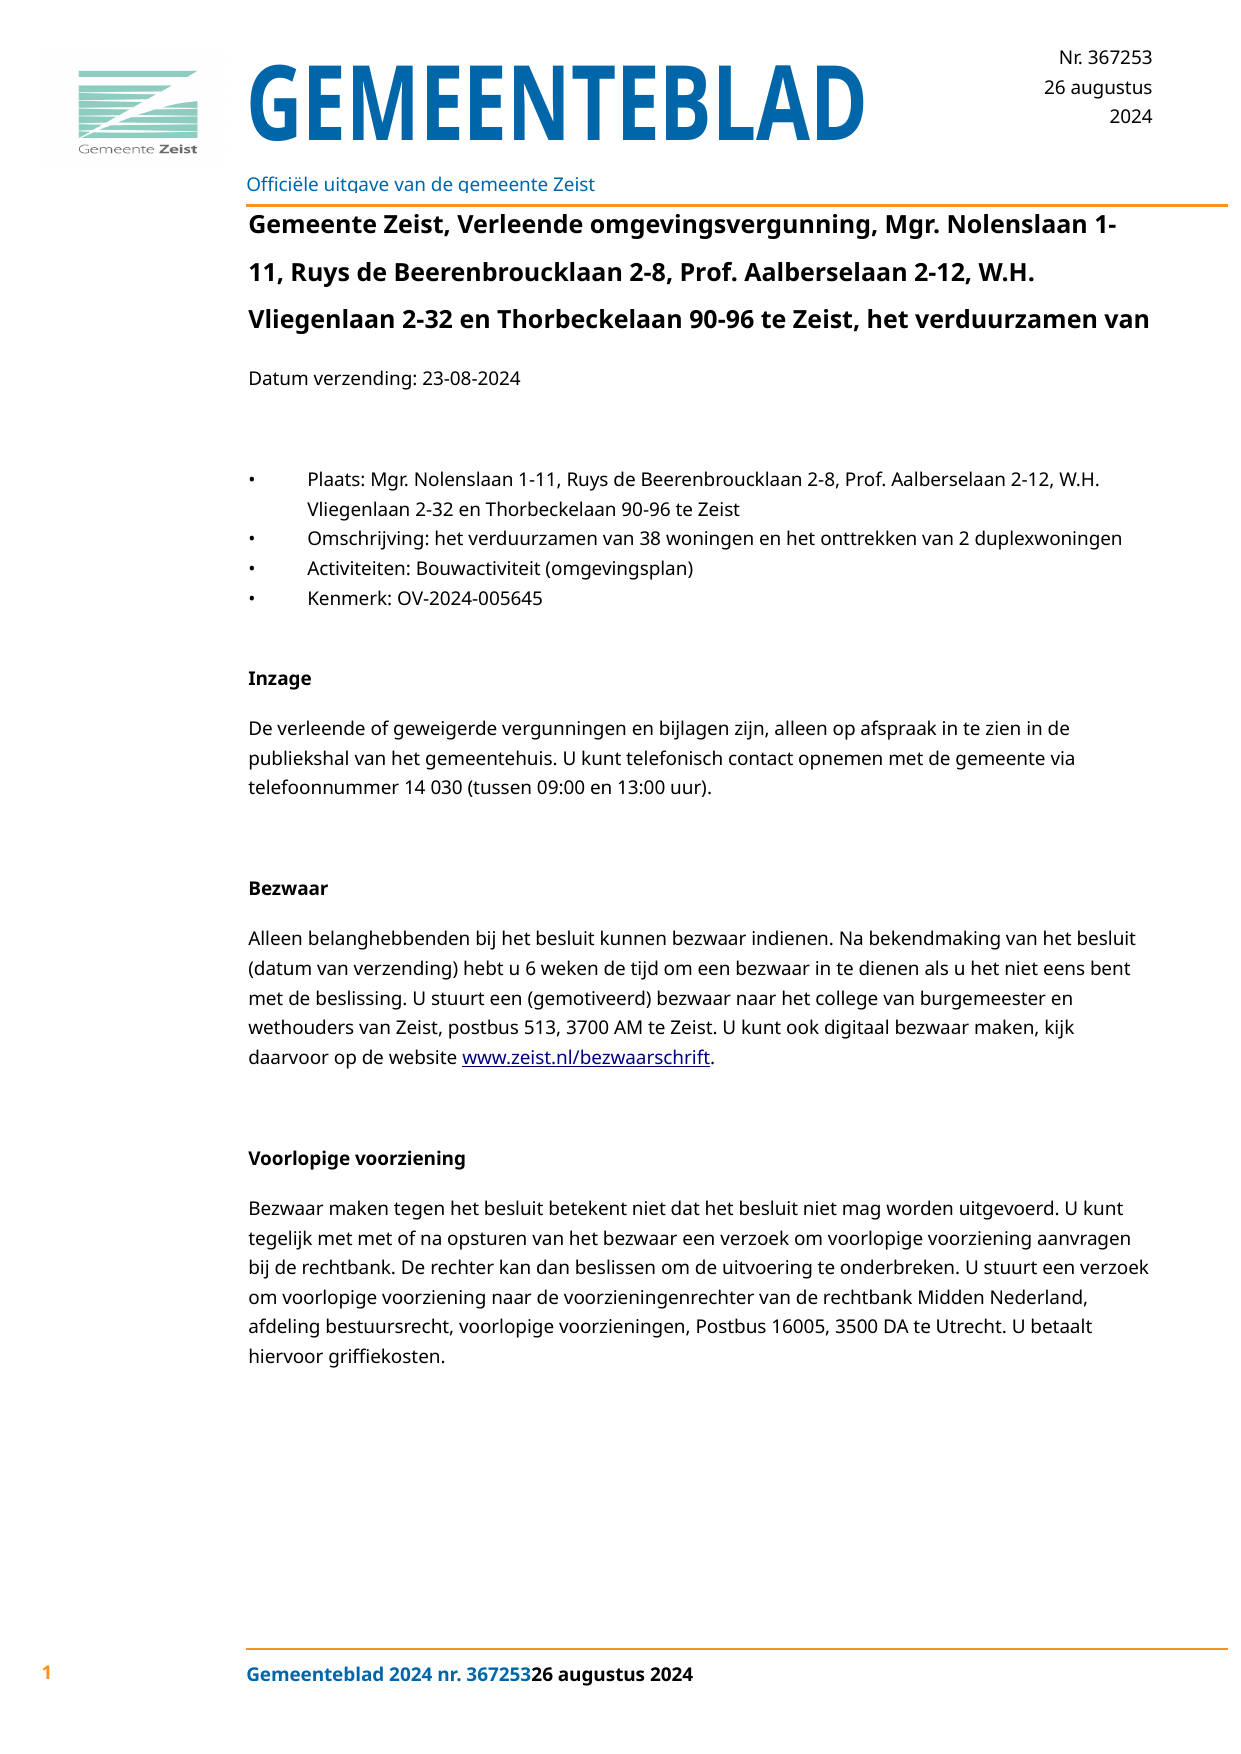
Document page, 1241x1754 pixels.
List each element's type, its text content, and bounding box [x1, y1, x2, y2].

text Bezwaar [248, 875, 1152, 901]
text Alleen belanghebbenden bij het besluit kunnen bezwaar indienen. Na bekendmaking van het besluit (datum van verzending) hebt u 6 weken de tijd om een bezwaar in te dienen als u het niet eens bent met de beslissing. U stuurt een (gemotiveerd) bezwaar naar het college van burgemeester en wethouders van Zeist, postbus 513, 3700 AM te Zeist. U kunt ook digitaal bezwaar maken, kijk daarvoor op de website www.zeist.nl/bezwaarschrift. [248, 926, 1152, 1069]
text Inzage [248, 665, 1152, 690]
picture [41, 47, 231, 172]
text Gemeente Zeist, Verleende omgevingsvergunning, Mgr. Nolenslaan 1-11, Ruys de Beerenbroucklaan 2-8, Prof. Aalberselaan 2-12, W.H. Vliegenlaan 2-32 en Thorbeckelaan 90-96 te Zeist, het verduurzamen van [248, 207, 1152, 336]
list Plaats: Mgr. Nolenslaan 1-11, Ruys de Beerenbroucklaan 2-8, Prof. Aalberselaan 2-12, W.H. Vliegenlaan 2-32 en Thorbeckelaan 90-96 te Zeist [248, 466, 1152, 522]
text Bezwaar maken tegen het besluit betekent niet dat het besluit niet mag worden uitgevoerd. U kunt tegelijk met met of na opsturen van het bezwaar een verzoek om voorlopige voorziening aanvragen bij de rechtbank. De rechter kan dan beslissen om de uitvoering te onderbreken. U stuurt een verzoek om voorlopige voorziening naar de voorzieningenrechter van de rechtbank Midden Nederland, afdeling bestuursrecht, voorlopige voorzieningen, Postbus 16005, 3500 DA te Utrecht. U betaalt hiervoor griffiekosten. [248, 1195, 1152, 1369]
text De verleende of geweigerde vergunningen en bijlagen zijn, alleen op afspraak in te zien in de publiekshal van het gemeentehuis. U kunt telefonisch contact opnemen met de gemeente via telefoonnummer 14 030 (tussen 09:00 en 13:00 uur). [248, 715, 1152, 800]
text Voorlopige voorziening [248, 1145, 1152, 1170]
list Omschrijving: het verduurzamen van 38 woningen en het onttrekken van 2 duplexwoningen [248, 526, 1152, 551]
list Kenmerk: OV-2024-005645 [248, 585, 1152, 610]
text Datum verzending: 23-08-2024 [248, 366, 1152, 391]
list Activiteiten: Bouwactiviteit (omgevingsplan) [248, 555, 1152, 581]
